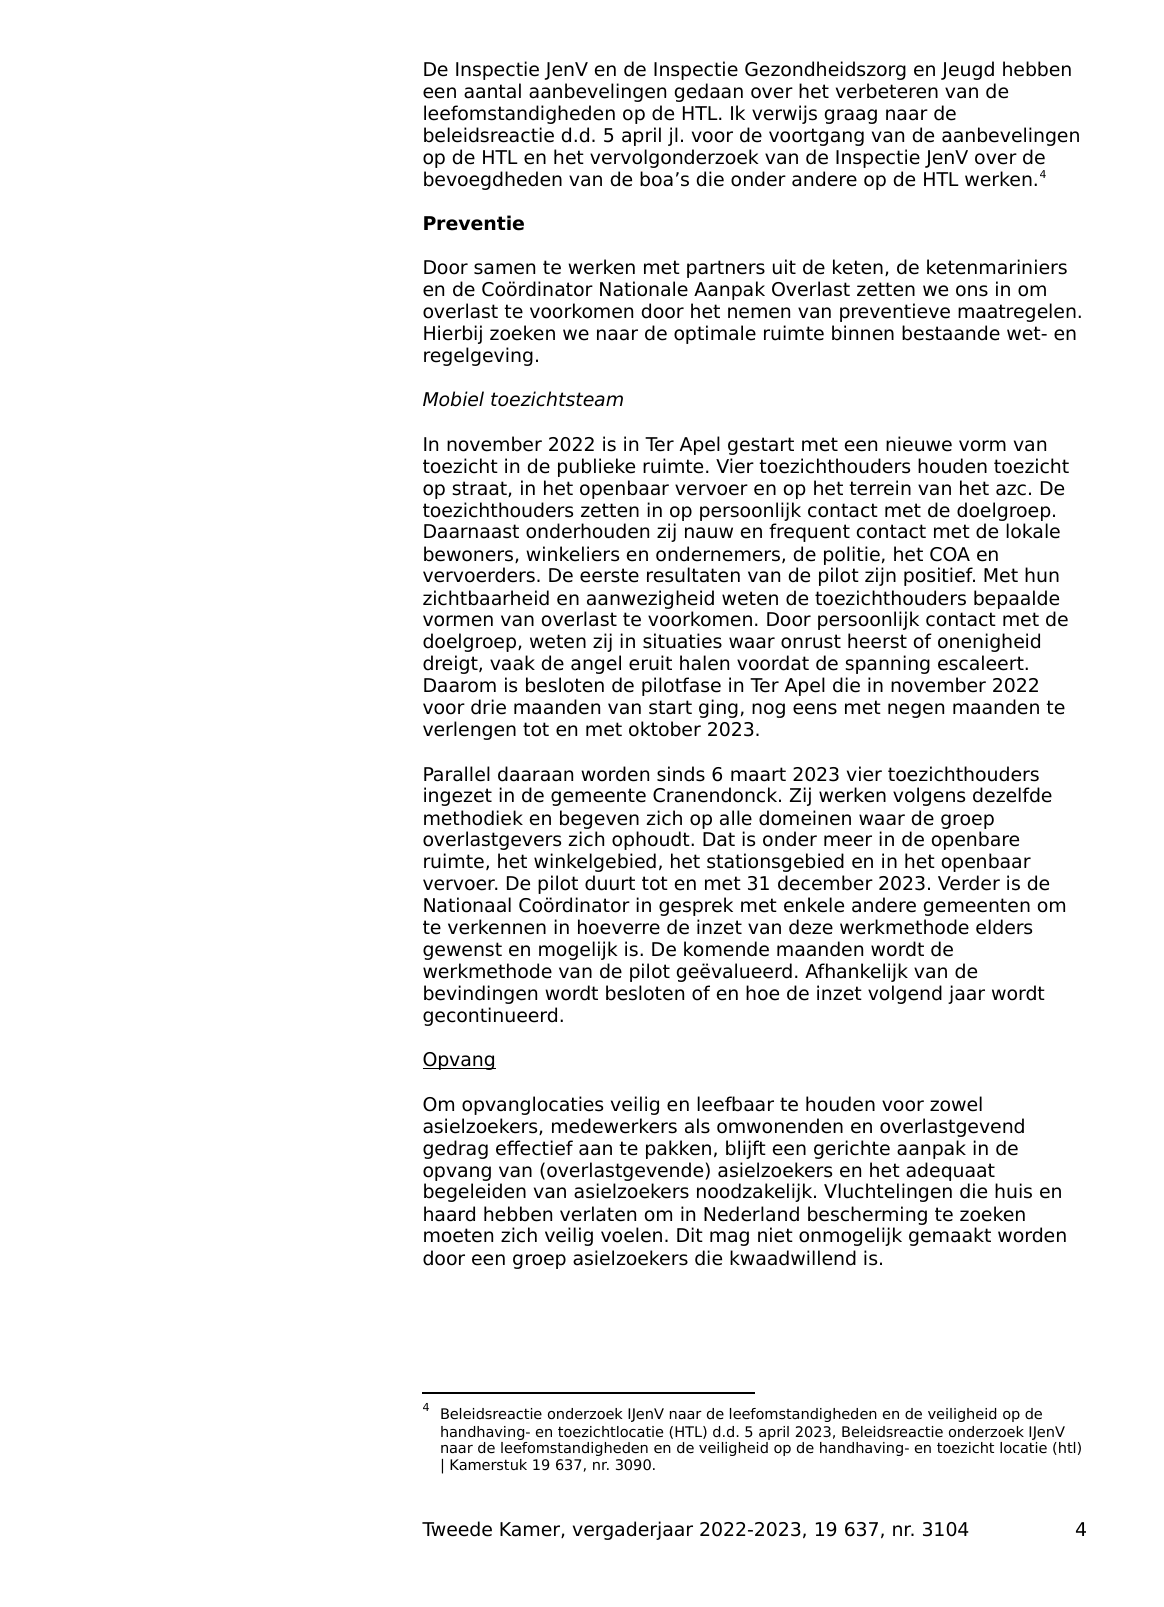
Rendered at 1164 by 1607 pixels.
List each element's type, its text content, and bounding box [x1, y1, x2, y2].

subtitle Opvang [422, 1049, 1087, 1071]
text Parallel daaraan worden sinds 6 maart 2023 vier toezichthouders ingezet in de gemeente Cranendonck. Zij werken volgens dezelfde methodiek en begeven zich op alle domeinen waar de groep overlastgevers zich ophoudt. Dat is onder meer in de openbare ruimte, het winkelgebied, het stationsgebied en in het openbaar vervoer. De pilot duurt tot en met 31 december 2023. Verder is de Nationaal Coördinator in gesprek met enkele andere gemeenten om te verkennen in hoeverre de inzet van deze werkmethode elders gewenst en mogelijk is. De komende maanden wordt de werkmethode van de pilot geëvalueerd. Afhankelijk van de bevindingen wordt besloten of en hoe de inzet volgend jaar wordt gecontinueerd. [422, 763, 1087, 1027]
text Om opvanglocaties veilig en leefbaar te houden voor zowel asielzoekers, medewerkers als omwonenden en overlastgevend gedrag effectief aan te pakken, blijft een gerichte aanpak in de opvang van (overlastgevende) asielzoekers en het adequaat begeleiden van asielzoekers noodzakelijk. Vluchtelingen die huis en haard hebben verlaten om in Nederland bescherming te zoeken moeten zich veilig voelen. Dit mag niet onmogelijk gemaakt worden door een groep asielzoekers die kwaadwillend is. [422, 1093, 1087, 1269]
text Beleidsreactie onderzoek IJenV naar de leefomstandigheden en de veiligheid op de handhaving- en toezichtlocatie (HTL) d.d. 5 april 2023, Beleidsreactie onderzoek IJenV naar de leefomstandigheden en de veiligheid op de handhaving- en toezicht locatie (htl) | Kamerstuk 19 637, nr. 3090. [422, 1402, 1087, 1474]
text Door samen te werken met partners uit de keten, de ketenmariniers en de Coördinator Nationale Aanpak Overlast zetten we ons in om overlast te voorkomen door het nemen van preventieve maatregelen. Hierbij zoeken we naar de optimale ruimte binnen bestaande wet- en regelgeving. [422, 257, 1087, 367]
text De Inspectie JenV en de Inspectie Gezondheidszorg en Jeugd hebben een aantal aanbevelingen gedaan over het verbeteren van de leefomstandigheden op de HTL. Ik verwijs graag naar de beleidsreactie d.d. 5 april jl. voor de voortgang van de aanbevelingen op de HTL en het vervolgonderzoek van de Inspectie JenV over de bevoegdheden van de boa’s die onder andere op de HTL werken. [422, 59, 1087, 191]
text In november 2022 is in Ter Apel gestart met een nieuwe vorm van toezicht in de publieke ruimte. Vier toezichthouders houden toezicht op straat, in het openbaar vervoer en op het terrein van het azc. De toezichthouders zetten in op persoonlijk contact met de doelgroep. Daarnaast onderhouden zij nauw en frequent contact met de lokale bewoners, winkeliers en ondernemers, de politie, het COA en vervoerders. De eerste resultaten van de pilot zijn positief. Met hun zichtbaarheid en aanwezigheid weten de toezichthouders bepaalde vormen van overlast te voorkomen. Door persoonlijk contact met de doelgroep, weten zij in situaties waar onrust heerst of onenigheid dreigt, vaak de angel eruit halen voordat de spanning escaleert. Daarom is besloten de pilotfase in Ter Apel die in november 2022 voor drie maanden van start ging, nog eens met negen maanden te verlengen tot en met oktober 2023. [422, 433, 1087, 741]
subtitle Preventie [422, 213, 1087, 235]
subtitle Mobiel toezichtsteam [422, 389, 1087, 411]
